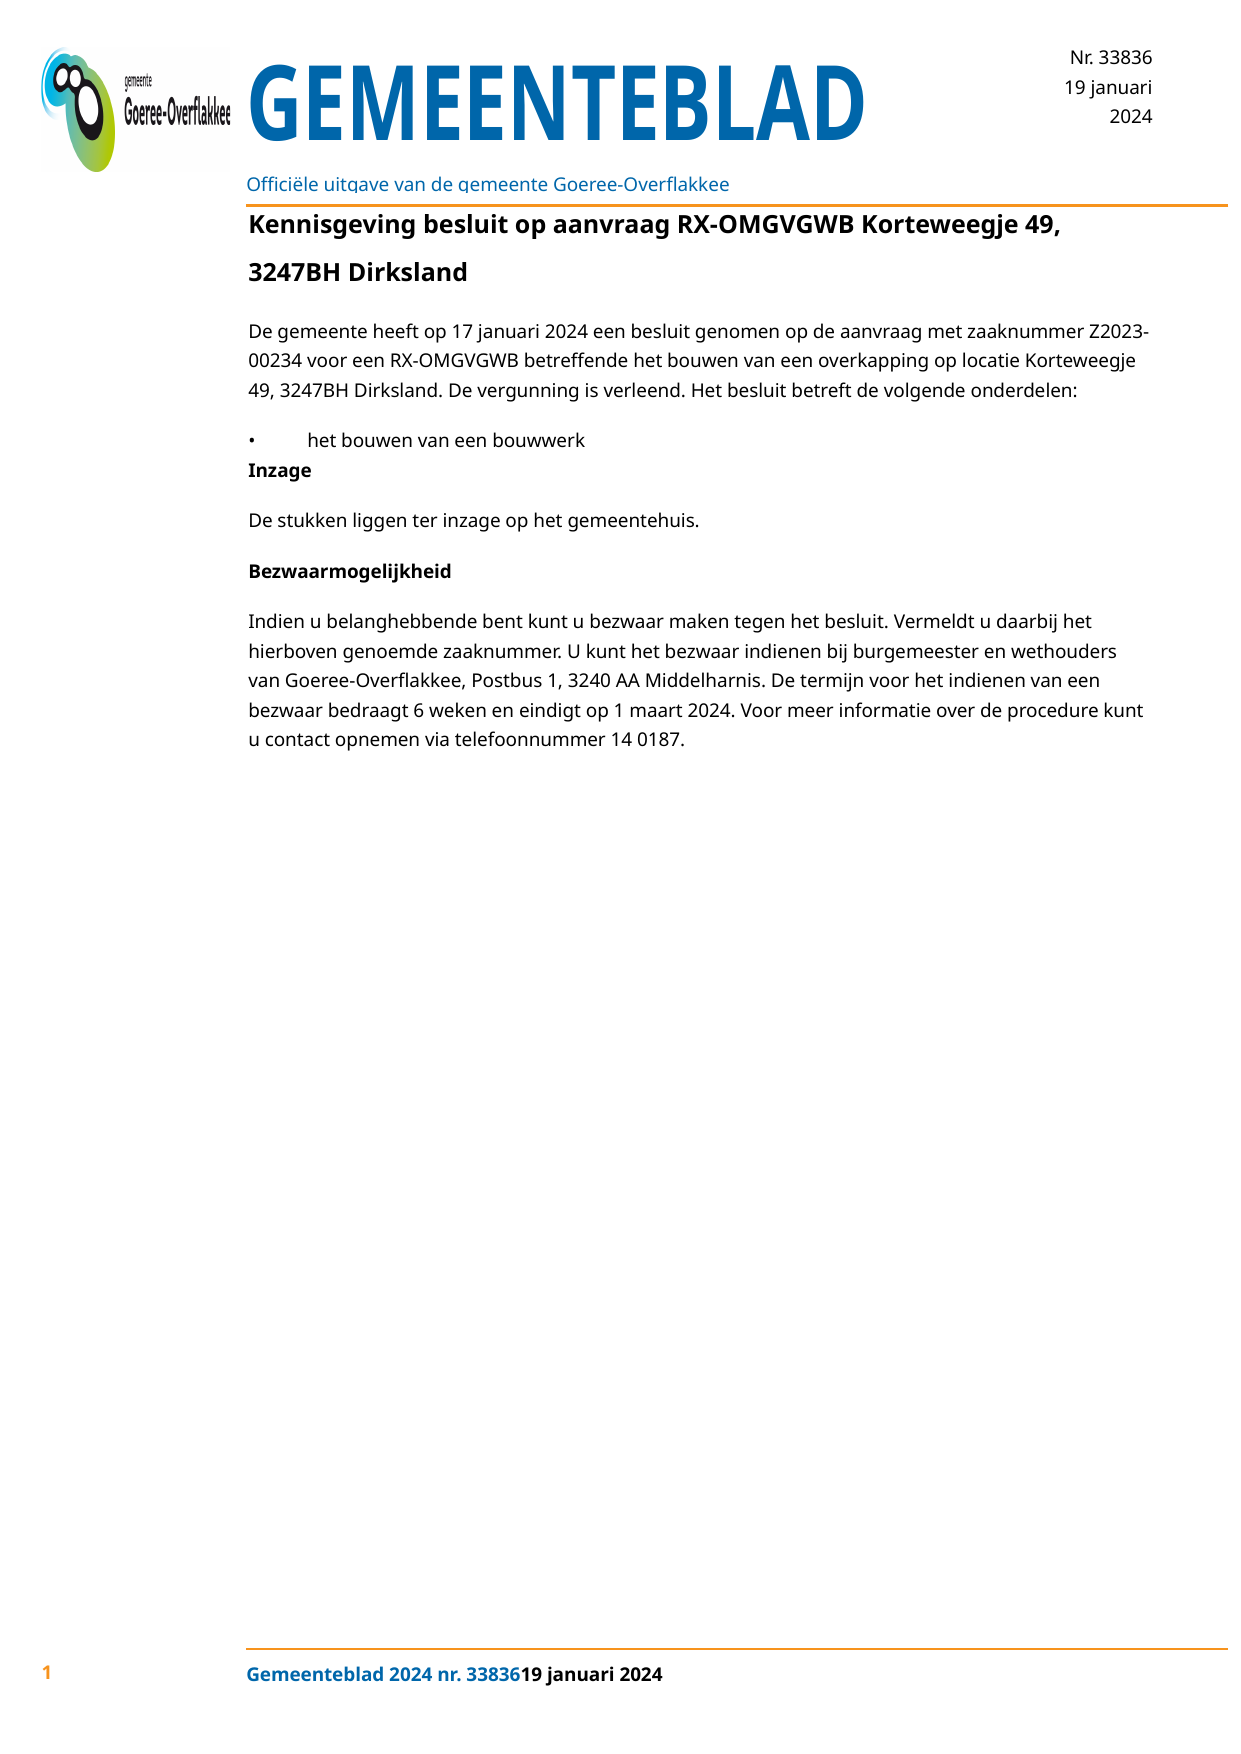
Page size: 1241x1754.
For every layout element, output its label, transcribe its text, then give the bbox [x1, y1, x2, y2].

text Inzage [248, 457, 1152, 483]
text Indien u belanghebbende bent kunt u bezwaar maken tegen het besluit. Vermeldt u daarbij het hierboven genoemde zaaknummer. U kunt het bezwaar indienen bij burgemeester en wethouders van Goeree-Overflakkee, Postbus 1, 3240 AA Middelharnis. De termijn voor het indienen van een bezwaar bedraagt 6 weken en eindigt op 1 maart 2024. Voor meer informatie over de procedure kunt u contact opnemen via telefoonnummer 14 0187. [248, 608, 1152, 752]
text Kennisgeving besluit op aanvraag RX-OMGVGWB Korteweegje 49, 3247BH Dirksland [248, 207, 1152, 288]
text De stukken liggen ter inzage op het gemeentehuis. [248, 507, 1152, 533]
picture [41, 47, 231, 172]
text De gemeente heeft op 17 januari 2024 een besluit genomen op de aanvraag met zaaknummer Z2023-00234 voor een RX-OMGVGWB betreffende het bouwen van een overkapping op locatie Korteweegje 49, 3247BH Dirksland. De vergunning is verleend. Het besluit betreft de volgende onderdelen: [248, 318, 1152, 403]
text Bezwaarmogelijkheid [248, 558, 1152, 584]
list het bouwen van een bouwwerk [248, 427, 1152, 453]
